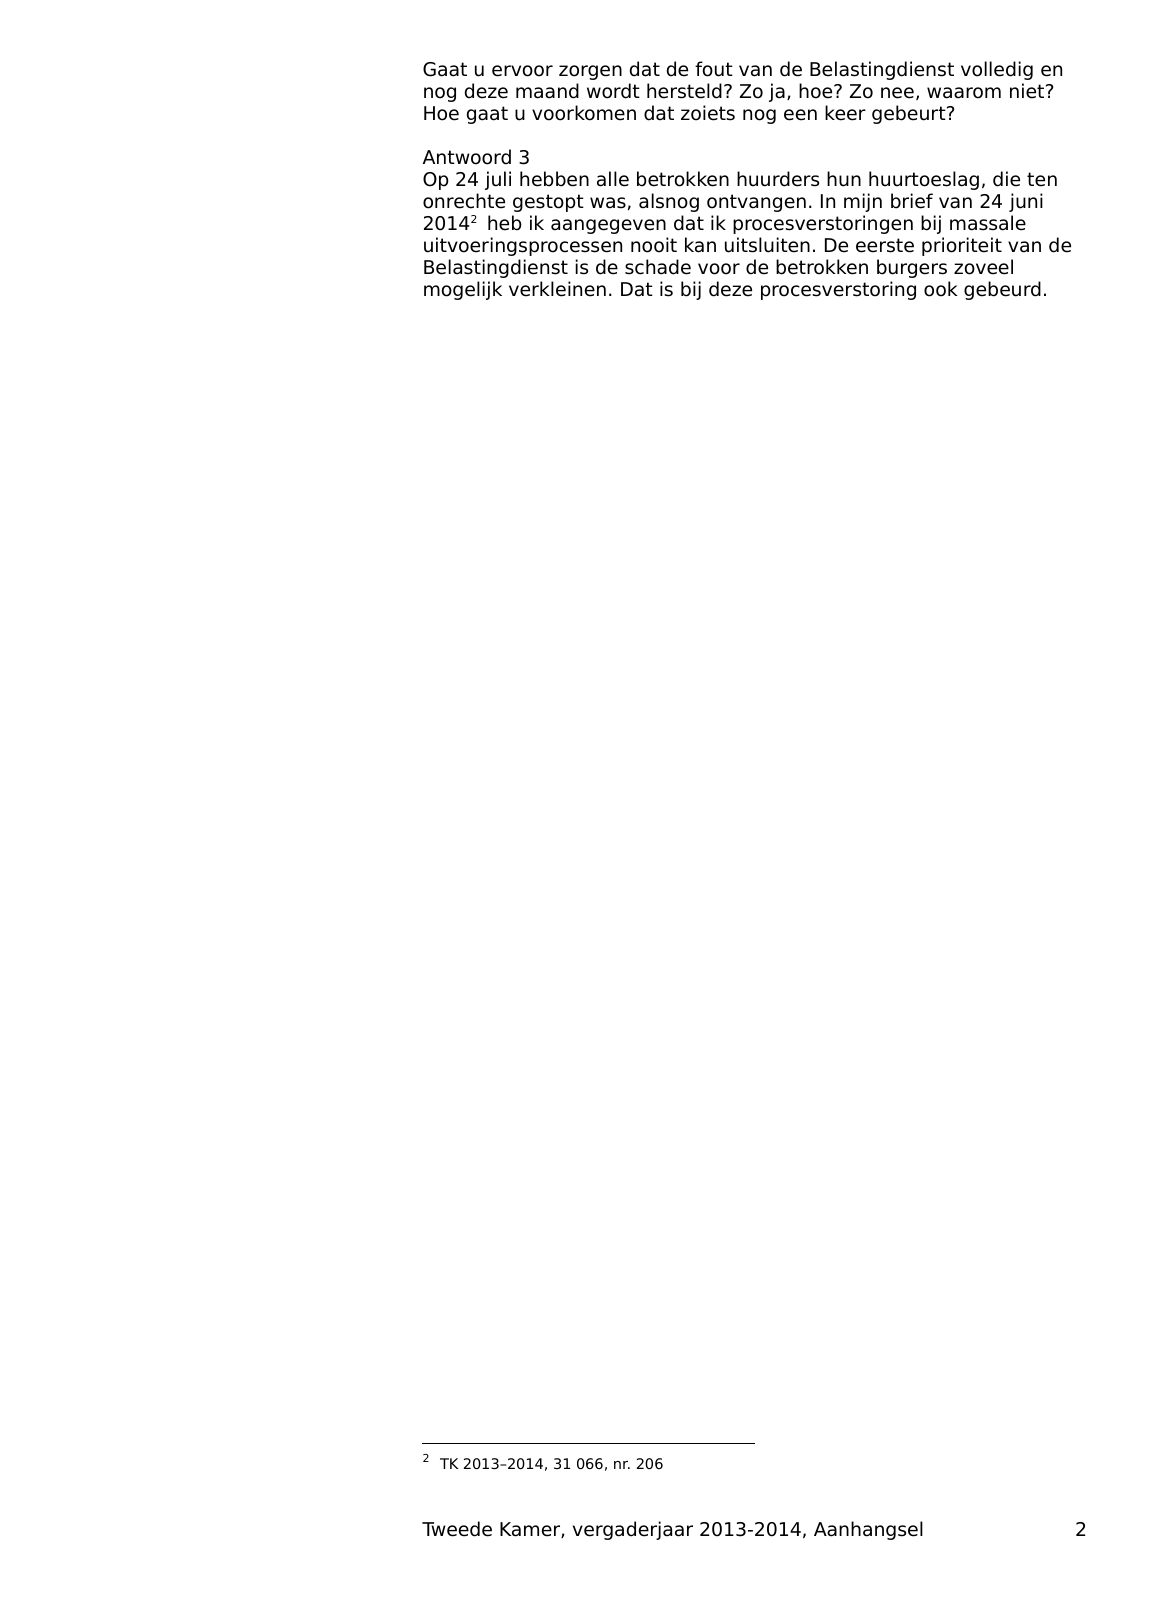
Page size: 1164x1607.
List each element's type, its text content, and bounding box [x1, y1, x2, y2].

text TK 2013–2014, 31 066, nr. 206 [422, 1452, 1087, 1474]
text Op 24 juli hebben alle betrokken huurders hun huurtoeslag, die ten onrechte gestopt was, alsnog ontvangen. In mijn brief van 24 juni 2014 heb ik aangegeven dat ik procesverstoringen bij massale uitvoeringsprocessen nooit kan uitsluiten. De eerste prioriteit van de Belastingdienst is de schade voor de betrokken burgers zoveel mogelijk verkleinen. Dat is bij deze procesverstoring ook gebeurd. [422, 169, 1087, 301]
text Gaat u ervoor zorgen dat de fout van de Belastingdienst volledig en nog deze maand wordt hersteld? Zo ja, hoe? Zo nee, waarom niet? Hoe gaat u voorkomen dat zoiets nog een keer gebeurt? [422, 59, 1087, 125]
text Antwoord 3 [422, 147, 1087, 169]
